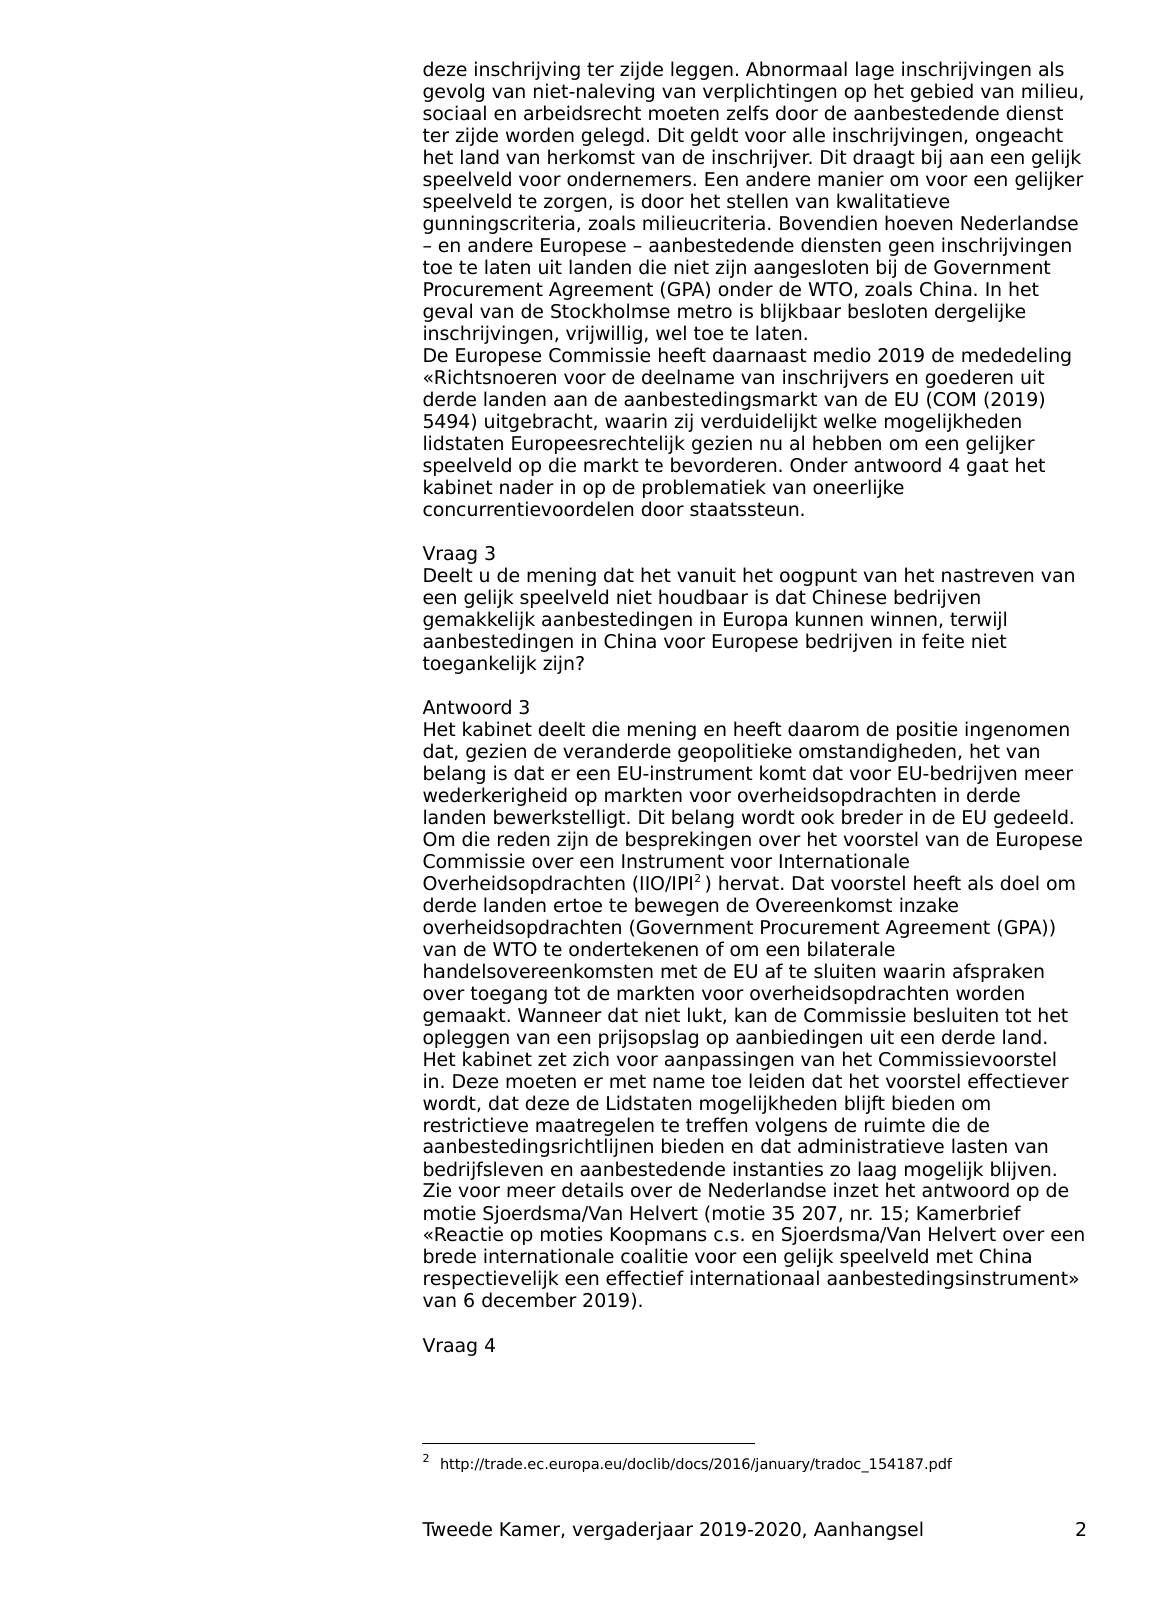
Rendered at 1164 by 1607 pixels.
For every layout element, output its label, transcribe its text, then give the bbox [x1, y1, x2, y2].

text De Europese Commissie heeft daarnaast medio 2019 de mededeling «Richtsnoeren voor de deelname van inschrijvers en goederen uit derde landen aan de aanbestedingsmarkt van de EU (COM (2019) 5494) uitgebracht, waarin zij verduidelijkt welke mogelijkheden lidstaten Europeesrechtelijk gezien nu al hebben om een gelijker speelveld op die markt te bevorderen. Onder antwoord 4 gaat het kabinet nader in op de problematiek van oneerlijke concurrentievoordelen door staatssteun. [422, 345, 1087, 521]
text Deelt u de mening dat het vanuit het oogpunt van het nastreven van een gelijk speelveld niet houdbaar is dat Chinese bedrijven gemakkelijk aanbestedingen in Europa kunnen winnen, terwijl aanbestedingen in China voor Europese bedrijven in feite niet toegankelijk zijn? [422, 565, 1087, 675]
text http://trade.ec.europa.eu/doclib/docs/2016/january/tradoc_154187.pdf [422, 1452, 1087, 1474]
text Het kabinet zet zich voor aanpassingen van het Commissievoorstel in. Deze moeten er met name toe leiden dat het voorstel effectiever wordt, dat deze de Lidstaten mogelijkheden blijft bieden om restrictieve maatregelen te treffen volgens de ruimte die de aanbestedingsrichtlijnen bieden en dat administratieve lasten van bedrijfsleven en aanbestedende instanties zo laag mogelijk blijven. Zie voor meer details over de Nederlandse inzet het antwoord op de motie Sjoerdsma/Van Helvert (motie 35 207, nr. 15; Kamerbrief «Reactie op moties Koopmans c.s. en Sjoerdsma/Van Helvert over een brede internationale coalitie voor een gelijk speelveld met China respectievelijk een effectief internationaal aanbestedingsinstrument» van 6 december 2019). [422, 1048, 1087, 1312]
text deze inschrijving ter zijde leggen. Abnormaal lage inschrijvingen als gevolg van niet-naleving van verplichtingen op het gebied van milieu, sociaal en arbeidsrecht moeten zelfs door de aanbestedende dienst ter zijde worden gelegd. Dit geldt voor alle inschrijvingen, ongeacht het land van herkomst van de inschrijver. Dit draagt bij aan een gelijk speelveld voor ondernemers. Een andere manier om voor een gelijker speelveld te zorgen, is door het stellen van kwalitatieve gunningscriteria, zoals milieucriteria. Bovendien hoeven Nederlandse – en andere Europese – aanbestedende diensten geen inschrijvingen toe te laten uit landen die niet zijn aangesloten bij de Government Procurement Agreement (GPA) onder de WTO, zoals China. In het geval van de Stockholmse metro is blijkbaar besloten dergelijke inschrijvingen, vrijwillig, wel toe te laten. [422, 59, 1087, 345]
text Antwoord 3 [422, 697, 1087, 719]
text Het kabinet deelt die mening en heeft daarom de positie ingenomen dat, gezien de veranderde geopolitieke omstandigheden, het van belang is dat er een EU-instrument komt dat voor EU-bedrijven meer wederkerigheid op markten voor overheidsopdrachten in derde landen bewerkstelligt. Dit belang wordt ook breder in de EU gedeeld. Om die reden zijn de besprekingen over het voorstel van de Europese Commissie over een Instrument voor Internationale Overheidsopdrachten (IIO/IPI) hervat. Dat voorstel heeft als doel om derde landen ertoe te bewegen de Overeenkomst inzake overheidsopdrachten (Government Procurement Agreement (GPA)) van de WTO te ondertekenen of om een bilaterale handelsovereenkomsten met de EU af te sluiten waarin afspraken over toegang tot de markten voor overheidsopdrachten worden gemaakt. Wanneer dat niet lukt, kan de Commissie besluiten tot het opleggen van een prijsopslag op aanbiedingen uit een derde land. [422, 719, 1087, 1048]
text Vraag 4 [422, 1334, 1087, 1356]
text Vraag 3 [422, 543, 1087, 565]
